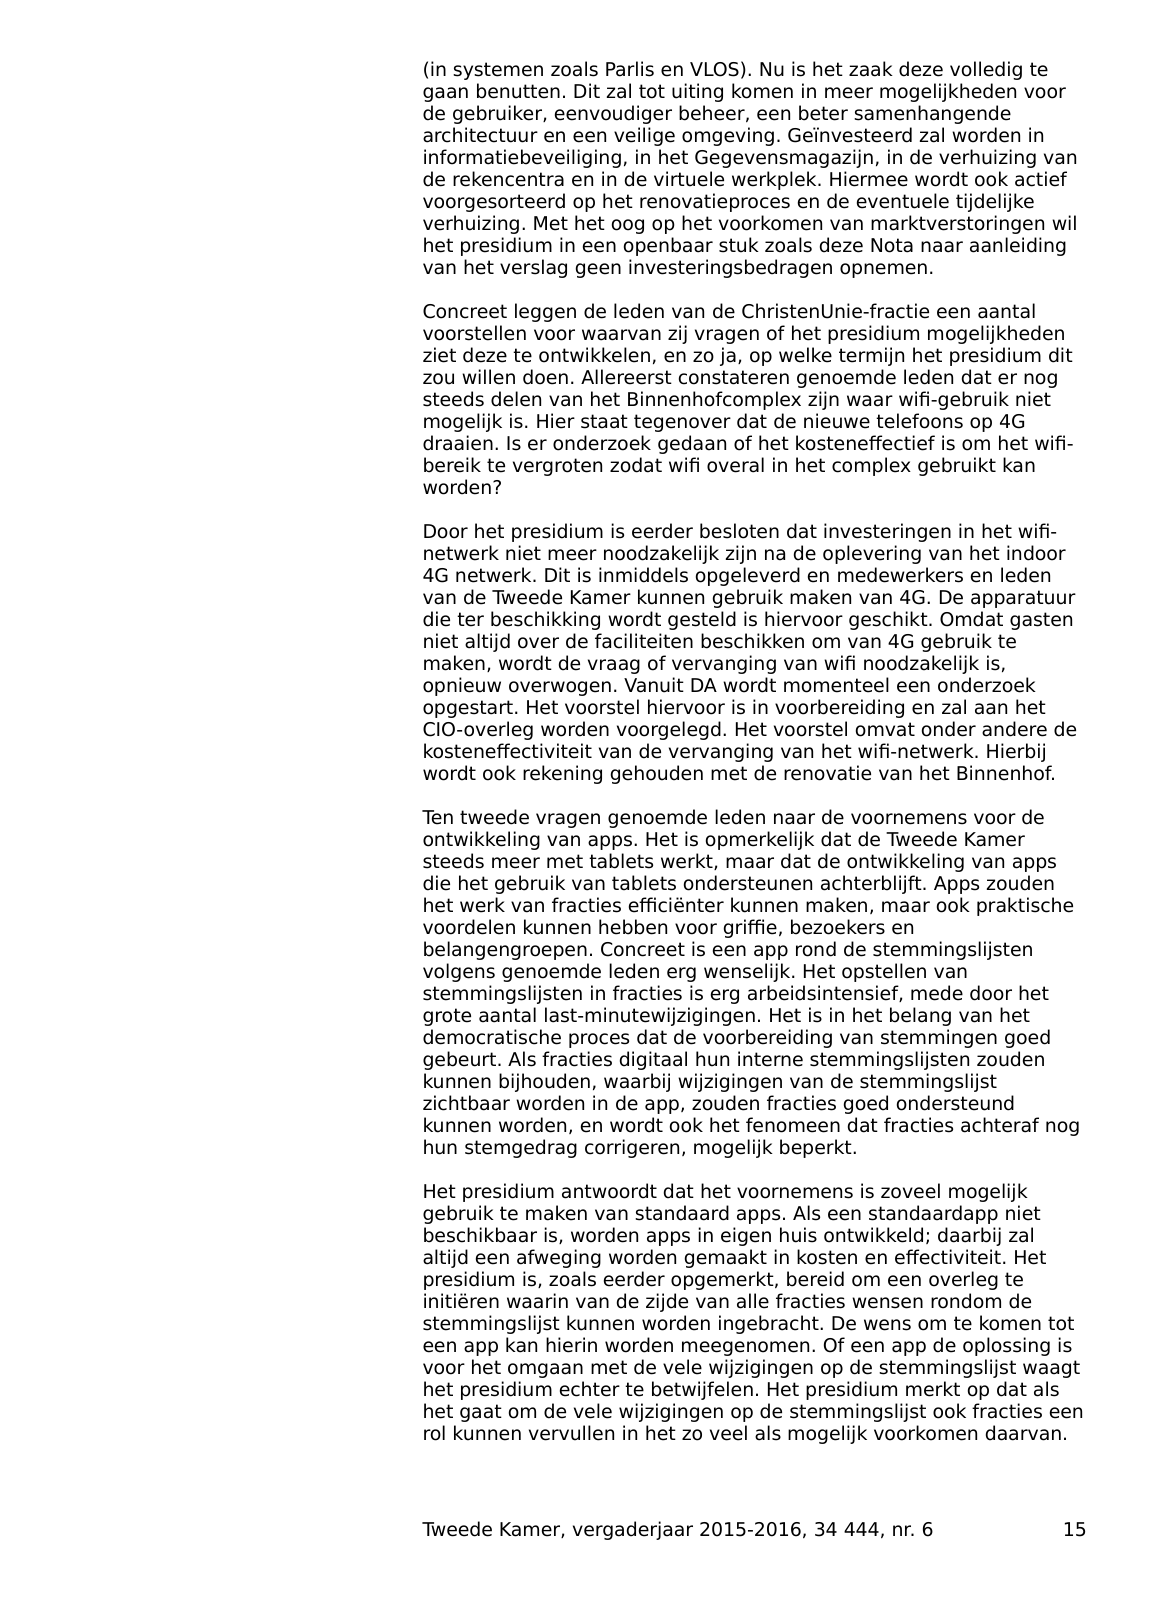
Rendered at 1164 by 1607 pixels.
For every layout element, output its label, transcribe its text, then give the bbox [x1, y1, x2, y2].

text Concreet leggen de leden van de ChristenUnie-fractie een aantal voorstellen voor waarvan zij vragen of het presidium mogelijkheden ziet deze te ontwikkelen, en zo ja, op welke termijn het presidium dit zou willen doen. Allereerst constateren genoemde leden dat er nog steeds delen van het Binnenhofcomplex zijn waar wifi-gebruik niet mogelijk is. Hier staat tegenover dat de nieuwe telefoons op 4G draaien. Is er onderzoek gedaan of het kosteneffectief is om het wifi-bereik te vergroten zodat wifi overal in het complex gebruikt kan worden? [422, 301, 1087, 499]
text Door het presidium is eerder besloten dat investeringen in het wifi-netwerk niet meer noodzakelijk zijn na de oplevering van het indoor 4G netwerk. Dit is inmiddels opgeleverd en medewerkers en leden van de Tweede Kamer kunnen gebruik maken van 4G. De apparatuur die ter beschikking wordt gesteld is hiervoor geschikt. Omdat gasten niet altijd over de faciliteiten beschikken om van 4G gebruik te maken, wordt de vraag of vervanging van wifi noodzakelijk is, opnieuw overwogen. Vanuit DA wordt momenteel een onderzoek opgestart. Het voorstel hiervoor is in voorbereiding en zal aan het CIO-overleg worden voorgelegd. Het voorstel omvat onder andere de kosteneffectiviteit van de vervanging van het wifi-netwerk. Hierbij wordt ook rekening gehouden met de renovatie van het Binnenhof. [422, 521, 1087, 785]
text (in systemen zoals Parlis en VLOS). Nu is het zaak deze volledig te gaan benutten. Dit zal tot uiting komen in meer mogelijkheden voor de gebruiker, eenvoudiger beheer, een beter samenhangende architectuur en een veilige omgeving. Geïnvesteerd zal worden in informatiebeveiliging, in het Gegevensmagazijn, in de verhuizing van de rekencentra en in de virtuele werkplek. Hiermee wordt ook actief voorgesorteerd op het renovatieproces en de eventuele tijdelijke verhuizing. Met het oog op het voorkomen van marktverstoringen wil het presidium in een openbaar stuk zoals deze Nota naar aanleiding van het verslag geen investeringsbedragen opnemen. [422, 59, 1087, 279]
text Ten tweede vragen genoemde leden naar de voornemens voor de ontwikkeling van apps. Het is opmerkelijk dat de Tweede Kamer steeds meer met tablets werkt, maar dat de ontwikkeling van apps die het gebruik van tablets ondersteunen achterblijft. Apps zouden het werk van fracties efficiënter kunnen maken, maar ook praktische voordelen kunnen hebben voor griffie, bezoekers en belangengroepen. Concreet is een app rond de stemmingslijsten volgens genoemde leden erg wenselijk. Het opstellen van stemmingslijsten in fracties is erg arbeidsintensief, mede door het grote aantal last-minutewijzigingen. Het is in het belang van het democratische proces dat de voorbereiding van stemmingen goed gebeurt. Als fracties digitaal hun interne stemmingslijsten zouden kunnen bijhouden, waarbij wijzigingen van de stemmingslijst zichtbaar worden in de app, zouden fracties goed ondersteund kunnen worden, en wordt ook het fenomeen dat fracties achteraf nog hun stemgedrag corrigeren, mogelijk beperkt. [422, 807, 1087, 1159]
text Het presidium antwoordt dat het voornemens is zoveel mogelijk gebruik te maken van standaard apps. Als een standaardapp niet beschikbaar is, worden apps in eigen huis ontwikkeld; daarbij zal altijd een afweging worden gemaakt in kosten en effectiviteit. Het presidium is, zoals eerder opgemerkt, bereid om een overleg te initiëren waarin van de zijde van alle fracties wensen rondom de stemmingslijst kunnen worden ingebracht. De wens om te komen tot een app kan hierin worden meegenomen. Of een app de oplossing is voor het omgaan met de vele wijzigingen op de stemmingslijst waagt het presidium echter te betwijfelen. Het presidium merkt op dat als het gaat om de vele wijzigingen op de stemmingslijst ook fracties een rol kunnen vervullen in het zo veel als mogelijk voorkomen daarvan. [422, 1181, 1087, 1444]
